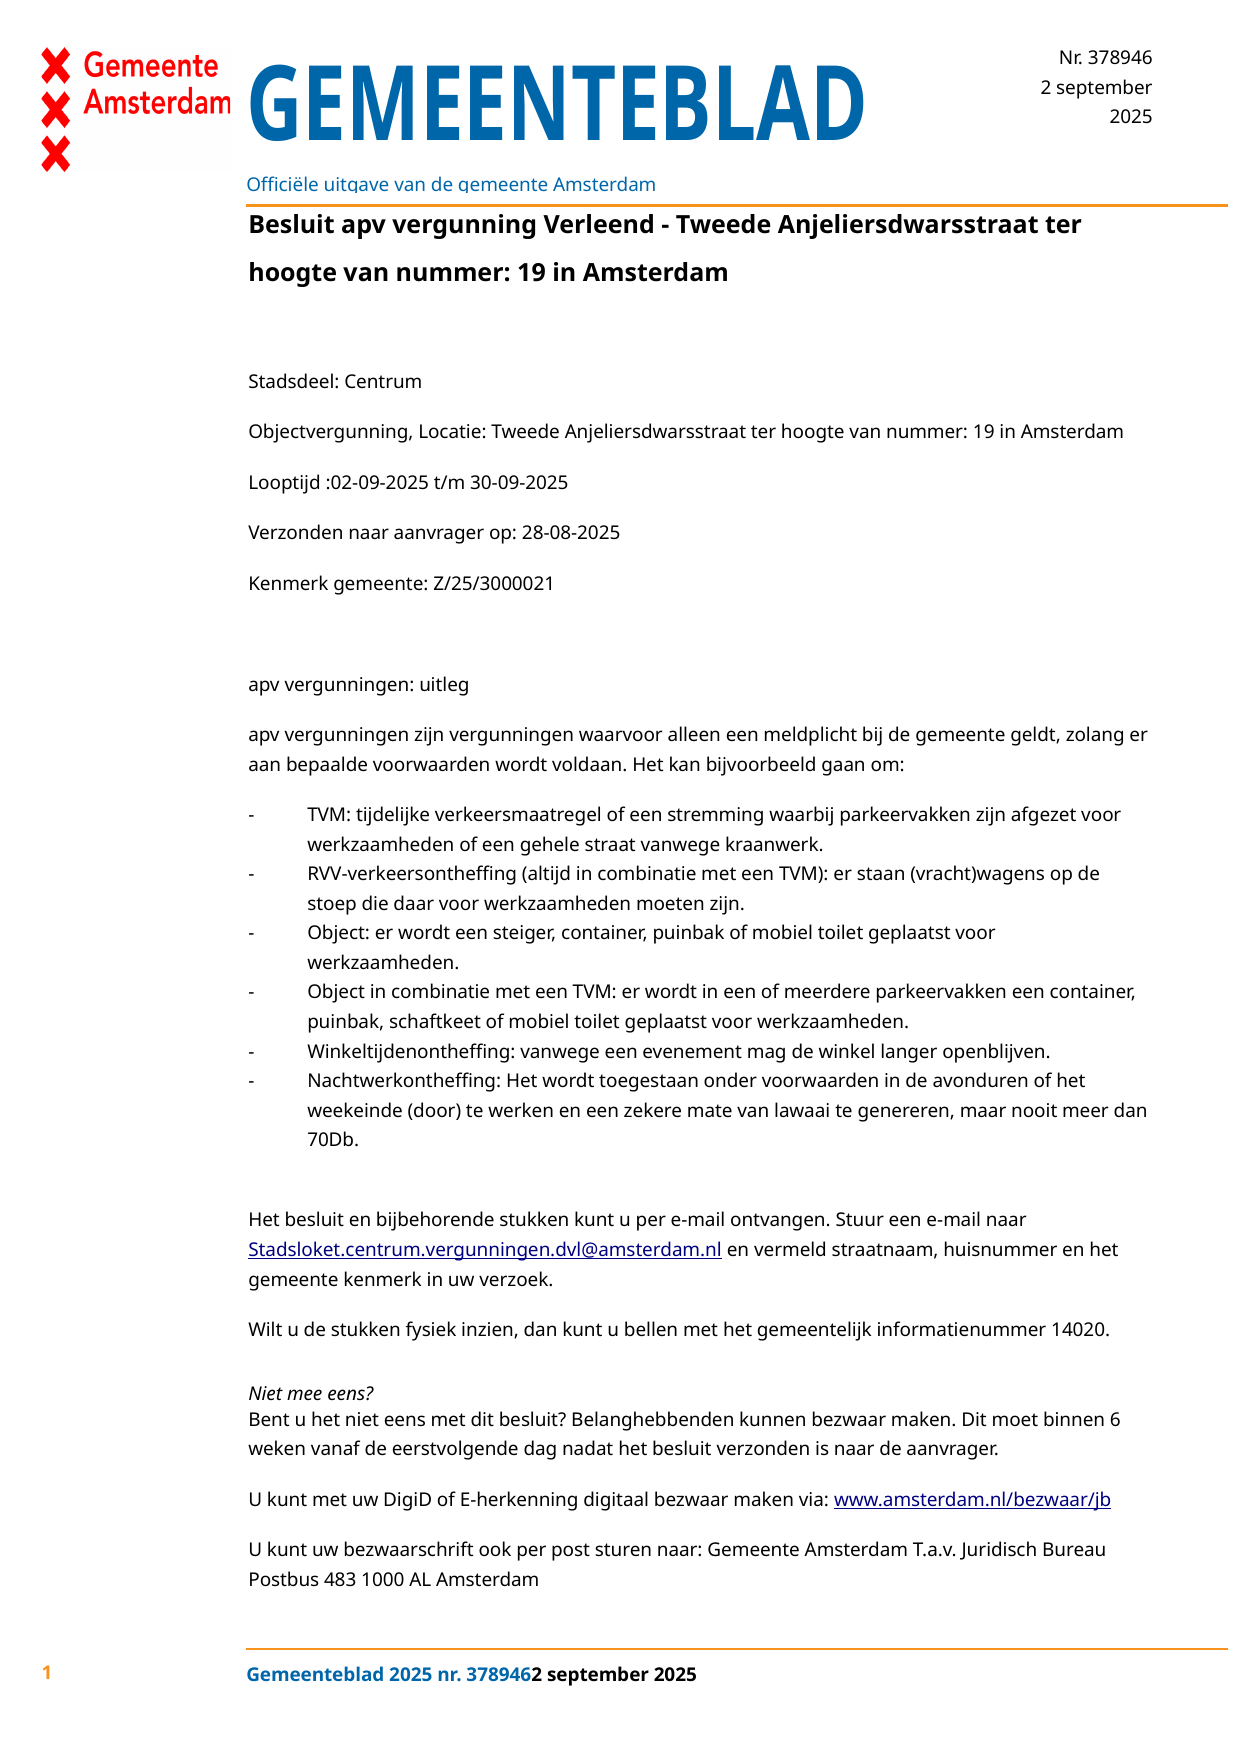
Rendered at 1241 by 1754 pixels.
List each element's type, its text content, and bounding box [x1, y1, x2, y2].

list TVM: tijdelijke verkeersmaatregel of een stremming waarbij parkeervakken zijn afgezet voor werkzaamheden of een gehele straat vanwege kraanwerk. [248, 801, 1152, 857]
list Nachtwerkontheffing: Het wordt toegestaan onder voorwaarden in de avonduren of het weekeinde (door) te werken en een zekere mate van lawaai te genereren, maar nooit meer dan 70Db. [248, 1067, 1152, 1152]
text Looptijd :02-09-2025 t/m 30-09-2025 [248, 469, 1152, 495]
text apv vergunningen zijn vergunningen waarvoor alleen een meldplicht bij de gemeente geldt, zolang er aan bepaalde voorwaarden wordt voldaan. Het kan bijvoorbeeld gaan om: [248, 721, 1152, 777]
list Winkeltijdenontheffing: vanwege een evenement mag de winkel langer openblijven. [248, 1038, 1152, 1064]
list RVV-verkeersontheffing (altijd in combinatie met een TVM): er staan (vracht)wagens op de stoep die daar voor werkzaamheden moeten zijn. [248, 860, 1152, 916]
text Objectvergunning, Locatie: Tweede Anjeliersdwarsstraat ter hoogte van nummer: 19 in Amsterdam [248, 419, 1152, 444]
text Wilt u de stukken fysiek inzien, dan kunt u bellen met het gemeentelijk informatienummer 14020. [248, 1316, 1152, 1342]
text Stadsdeel: Centrum [248, 368, 1152, 394]
picture [41, 47, 231, 172]
text Niet mee eens? [248, 1380, 1152, 1406]
text Besluit apv vergunning Verleend - Tweede Anjeliersdwarsstraat ter hoogte van nummer: 19 in Amsterdam [248, 207, 1152, 288]
text U kunt met uw DigiD of E-herkenning digitaal bezwaar maken via: www.amsterdam.nl/bezwaar/jb [248, 1486, 1152, 1512]
text Verzonden naar aanvrager op: 28-08-2025 [248, 519, 1152, 545]
text Kenmerk gemeente: Z/25/3000021 [248, 570, 1152, 596]
list Object: er wordt een steiger, container, puinbak of mobiel toilet geplaatst voor werkzaamheden. [248, 919, 1152, 975]
text Het besluit en bijbehorende stukken kunt u per e-mail ontvangen. Stuur een e-mail naar Stadsloket.centrum.vergunningen.dvl@amsterdam.nl en vermeld straatnaam, huisnummer en het gemeente kenmerk in uw verzoek. [248, 1207, 1152, 1292]
list Object in combinatie met een TVM: er wordt in een of meerdere parkeervakken een container, puinbak, schaftkeet of mobiel toilet geplaatst voor werkzaamheden. [248, 979, 1152, 1034]
text apv vergunningen: uitleg [248, 671, 1152, 697]
text Bent u het niet eens met dit besluit? Belanghebbenden kunnen bezwaar maken. Dit moet binnen 6 weken vanaf de eerstvolgende dag nadat het besluit verzonden is naar de aanvrager. [248, 1406, 1152, 1461]
text U kunt uw bezwaarschrift ook per post sturen naar: Gemeente Amsterdam T.a.v. Juridisch Bureau Postbus 483 1000 AL Amsterdam [248, 1536, 1152, 1592]
